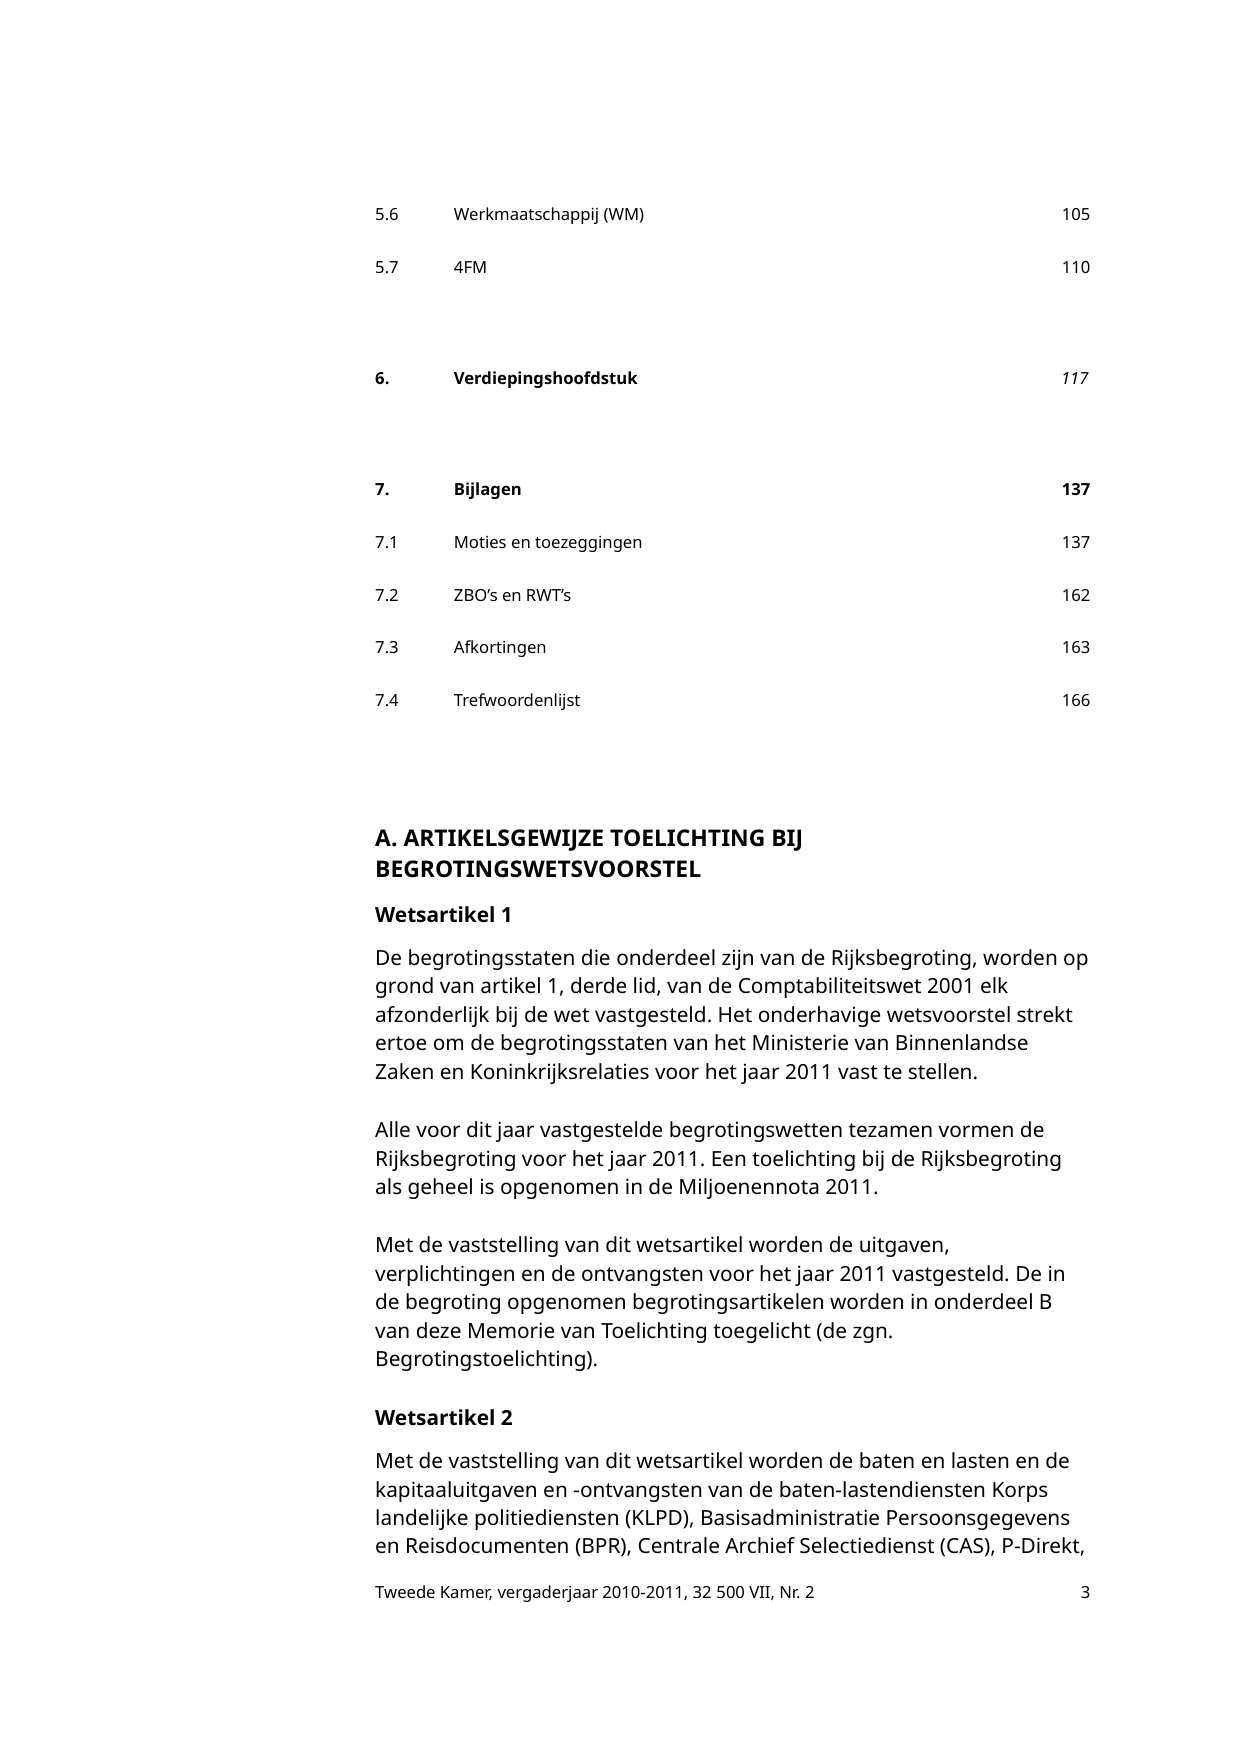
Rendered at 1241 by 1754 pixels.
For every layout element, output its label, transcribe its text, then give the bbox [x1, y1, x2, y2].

table_cell [375, 308, 454, 367]
table_cell Trefwoordenlijst [454, 689, 1026, 741]
table_cell 5.6 [375, 203, 454, 255]
text De begrotingsstaten die onderdeel zijn van de Rijksbegroting, worden op grond van artikel 1, derde lid, van de Comptabiliteitswet 2001 elk afzonderlijk bij de wet vastgesteld. Het onderhavige wetsvoorstel strekt ertoe om de begrotingsstaten van het Ministerie van Binnenlandse Zaken en Koninkrijksrelaties voor het jaar 2011 vast te stellen. [375, 943, 1090, 1085]
table_cell [454, 308, 1026, 367]
table_cell 7.2 [375, 583, 454, 636]
text Wetsartikel 2 [375, 1403, 1090, 1431]
table_cell 110 [1026, 255, 1090, 308]
table_cell 166 [1026, 689, 1090, 741]
table_cell 7.3 [375, 636, 454, 688]
text Wetsartikel 1 [375, 900, 1090, 928]
table_cell ZBO’s en RWT’s [454, 583, 1026, 636]
text Alle voor dit jaar vastgestelde begrotingswetten tezamen vormen de Rijksbegroting voor het jaar 2011. Een toelichting bij de Rijksbegroting als geheel is opgenomen in de Miljoenennota 2011. [375, 1115, 1090, 1201]
table_cell 4FM [454, 255, 1026, 308]
table_cell 5.7 [375, 255, 454, 308]
table_cell 7.1 [375, 530, 454, 583]
table_cell Moties en toezeggingen [454, 530, 1026, 583]
table_cell [375, 150, 454, 203]
table_cell Werkmaatschappij (WM) [454, 203, 1026, 255]
table_cell 137 [1026, 478, 1090, 530]
text Met de vaststelling van dit wetsartikel worden de baten en lasten en de kapitaaluitgaven en -ontvangsten van de baten-lastendiensten Korps landelijke politiediensten (KLPD), Basisadministratie Persoonsgegevens en Reisdocumenten (BPR), Centrale Archief Selectiedienst (CAS), P-Direkt, [375, 1446, 1090, 1560]
table_cell 105 [1026, 203, 1090, 255]
table_cell [1026, 419, 1090, 478]
table_cell 137 [1026, 530, 1090, 583]
table_cell 6. [375, 367, 454, 419]
table_cell [375, 419, 454, 478]
table_cell [454, 419, 1026, 478]
table_cell 163 [1026, 636, 1090, 688]
table_cell Verdiepingshoofdstuk [454, 367, 1026, 419]
table_cell 117 [1026, 367, 1090, 419]
table_cell [454, 150, 1026, 203]
table_cell 7.4 [375, 689, 454, 741]
table_cell Bijlagen [454, 478, 1026, 530]
table_cell Afkortingen [454, 636, 1026, 688]
subtitle A. ARTIKELSGEWIJZE TOELICHTING BIJ BEGROTINGSWETSVOORSTEL [375, 822, 1090, 885]
table_cell 7. [375, 478, 454, 530]
table_cell [1026, 150, 1090, 203]
table_cell 162 [1026, 583, 1090, 636]
table_cell [1026, 308, 1090, 367]
text Met de vaststelling van dit wetsartikel worden de uitgaven, verplichtingen en de ontvangsten voor het jaar 2011 vastgesteld. De in de begroting opgenomen begrotingsartikelen worden in onderdeel B van deze Memorie van Toelichting toegelicht (de zgn. Begrotingstoelichting). [375, 1231, 1090, 1373]
